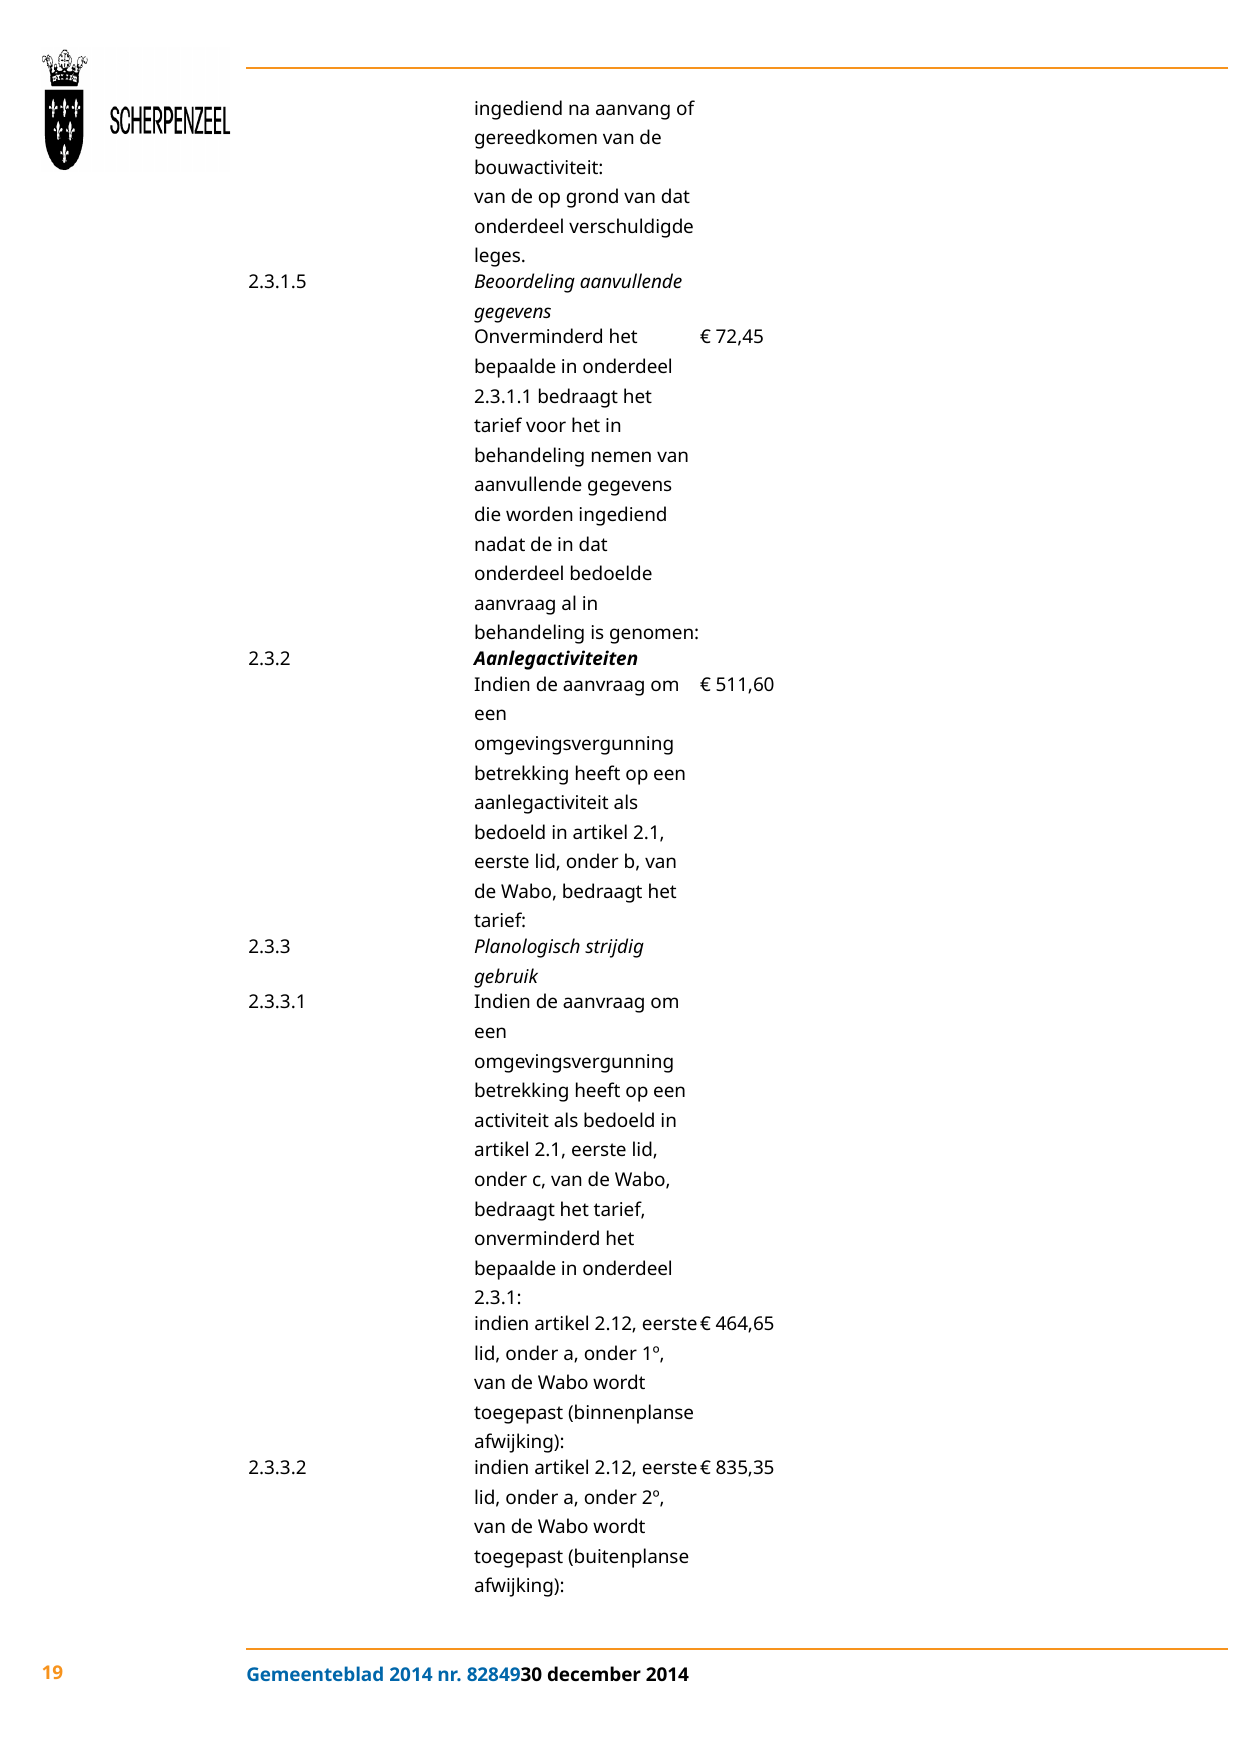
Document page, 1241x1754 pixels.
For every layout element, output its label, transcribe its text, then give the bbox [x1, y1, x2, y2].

table_cell Indien de aanvraag om een omgevingsvergunning betrekking heeft op een aanlegactiviteit als bedoeld in artikel 2.1, eerste lid, onder b, van de Wabo, bedraagt het tarief: [474, 671, 700, 933]
table_cell Indien de aanvraag om een omgevingsvergunning betrekking heeft op een activiteit als bedoeld in artikel 2.1, eerste lid, onder c, van de Wabo, bedraagt het tarief, onverminderd het bepaalde in onderdeel 2.3.1: [474, 989, 700, 1310]
table_cell [248, 95, 474, 268]
table_cell € 464,65 [700, 1310, 926, 1454]
table_cell [700, 989, 926, 1310]
picture [41, 47, 231, 172]
table_cell € 72,45 [700, 324, 926, 645]
table_cell [248, 324, 474, 645]
table_cell € 511,60 [700, 671, 926, 933]
table_cell Aanlegactiviteiten [474, 645, 700, 671]
table_cell Beoordeling aanvullende gegevens [474, 269, 700, 324]
table_cell [700, 269, 926, 324]
table_cell 2.3.3 [248, 934, 474, 989]
table_cell 2.3.3.1 [248, 989, 474, 1310]
table_cell 2.3.1.5 [248, 269, 474, 324]
table_cell 2.3.2 [248, 645, 474, 671]
table_cell indien artikel 2.12, eerste lid, onder a, onder 2º, van de Wabo wordt toegepast (buitenplanse afwijking): [474, 1454, 700, 1598]
table_cell indien artikel 2.12, eerste lid, onder a, onder 1º, van de Wabo wordt toegepast (binnenplanse afwijking): [474, 1310, 700, 1454]
table_cell € 835,35 [700, 1454, 926, 1598]
table_cell ingediend na aanvang of gereedkomen van de bouwactiviteit: van de op grond van dat onderdeel verschuldigde leges. [474, 95, 700, 268]
table_cell [248, 671, 474, 933]
table_cell [700, 645, 926, 671]
table_cell [248, 1310, 474, 1454]
table_cell [700, 934, 926, 989]
table_cell Planologisch strijdig gebruik [474, 934, 700, 989]
table_cell [700, 95, 926, 268]
table_cell 2.3.3.2 [248, 1454, 474, 1598]
table_cell Onverminderd het bepaalde in onderdeel 2.3.1.1 bedraagt het tarief voor het in behandeling nemen van aanvullende gegevens die worden ingediend nadat de in dat onderdeel bedoelde aanvraag al in behandeling is genomen: [474, 324, 700, 645]
